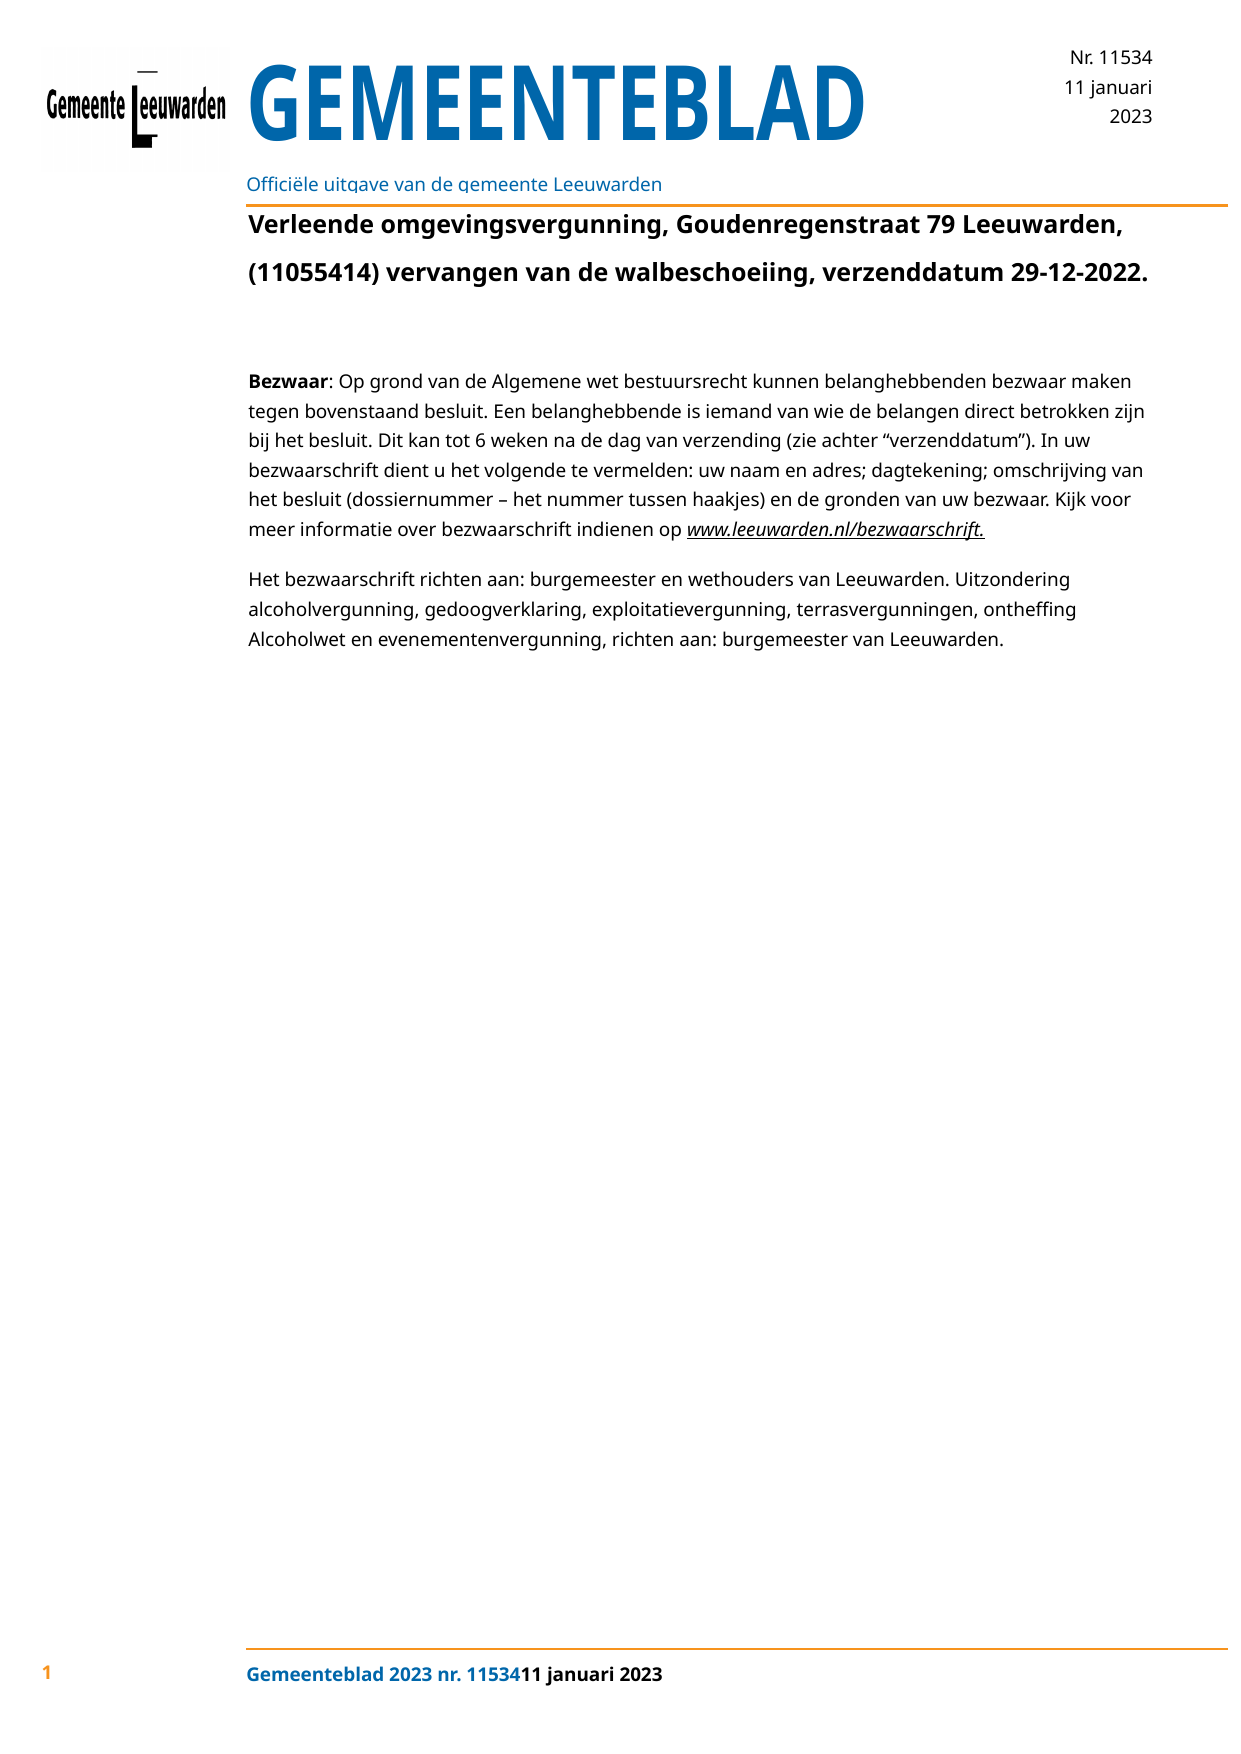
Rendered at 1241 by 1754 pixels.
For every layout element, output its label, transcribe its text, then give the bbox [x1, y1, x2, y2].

text Het bezwaarschrift richten aan: burgemeester en wethouders van Leeuwarden. Uitzondering alcoholvergunning, gedoogverklaring, exploitatievergunning, terrasvergunningen, ontheffing Alcoholwet en evenementenvergunning, richten aan: burgemeester van Leeuwarden. [248, 567, 1152, 652]
text Verleende omgevingsvergunning, Goudenregenstraat 79 Leeuwarden, (11055414) vervangen van de walbeschoeiing, verzenddatum 29-12-2022. [248, 207, 1152, 288]
text Bezwaar: Op grond van de Algemene wet bestuursrecht kunnen belanghebbenden bezwaar maken tegen bovenstaand besluit. Een belanghebbende is iemand van wie de belangen direct betrokken zijn bij het besluit. Dit kan tot 6 weken na de dag van verzending (zie achter “verzenddatum”). In uw bezwaarschrift dient u het volgende te vermelden: uw naam en adres; dagtekening; omschrijving van het besluit (dossiernummer – het nummer tussen haakjes) en de gronden van uw bezwaar. Kijk voor meer informatie over bezwaarschrift indienen op www.leeuwarden.nl/bezwaarschrift. [248, 368, 1152, 542]
picture [41, 47, 231, 172]
